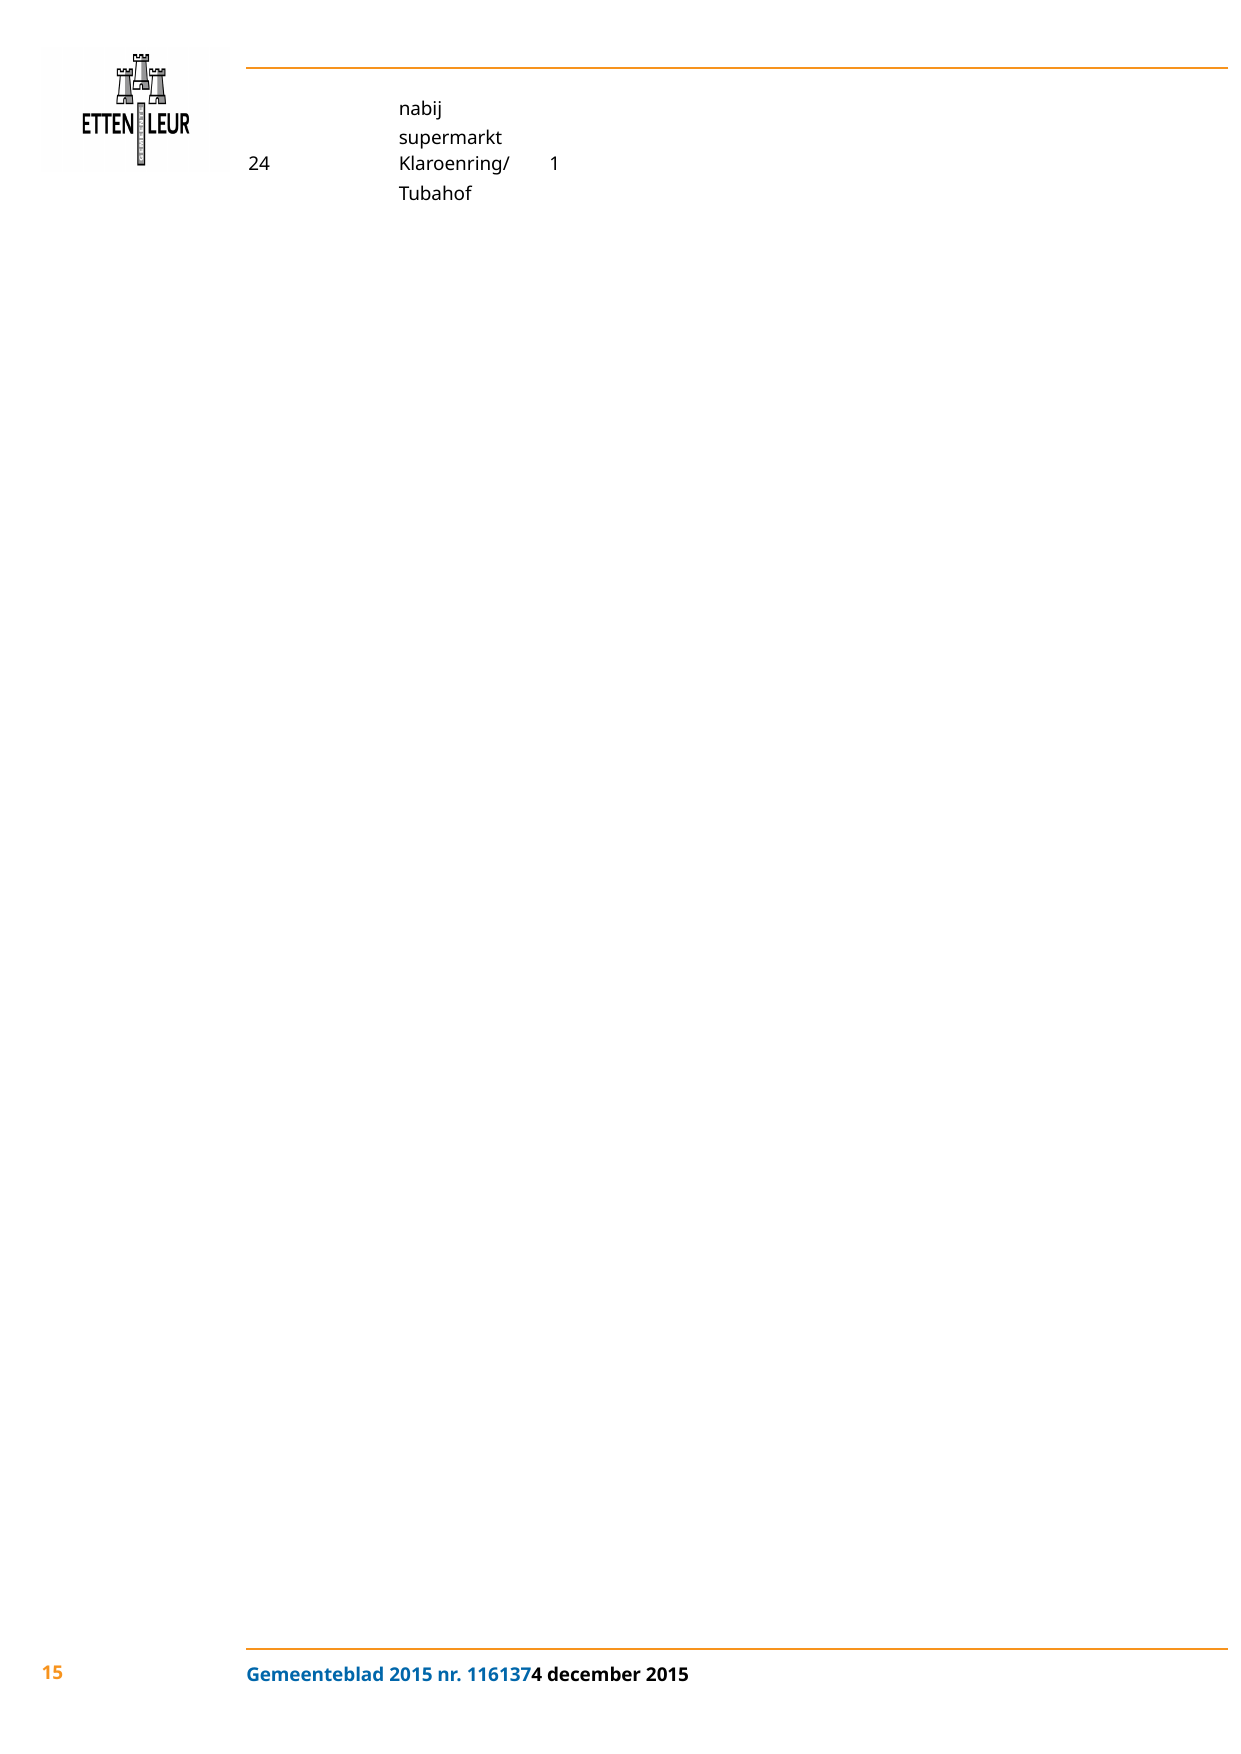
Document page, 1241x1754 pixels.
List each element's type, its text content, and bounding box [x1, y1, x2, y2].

table_cell [1001, 150, 1152, 205]
table_cell [850, 95, 1001, 150]
table_cell [700, 150, 850, 205]
table_cell nabij supermarkt [399, 95, 549, 150]
table_cell 24 [248, 150, 398, 205]
table_cell 1 [549, 150, 700, 205]
table_cell [850, 150, 1001, 205]
table_cell [1001, 95, 1152, 150]
table_cell Klaroenring/Tubahof [399, 150, 549, 205]
picture [41, 47, 231, 172]
table_cell [549, 95, 700, 150]
table_cell [700, 95, 850, 150]
table_cell [248, 95, 398, 150]
